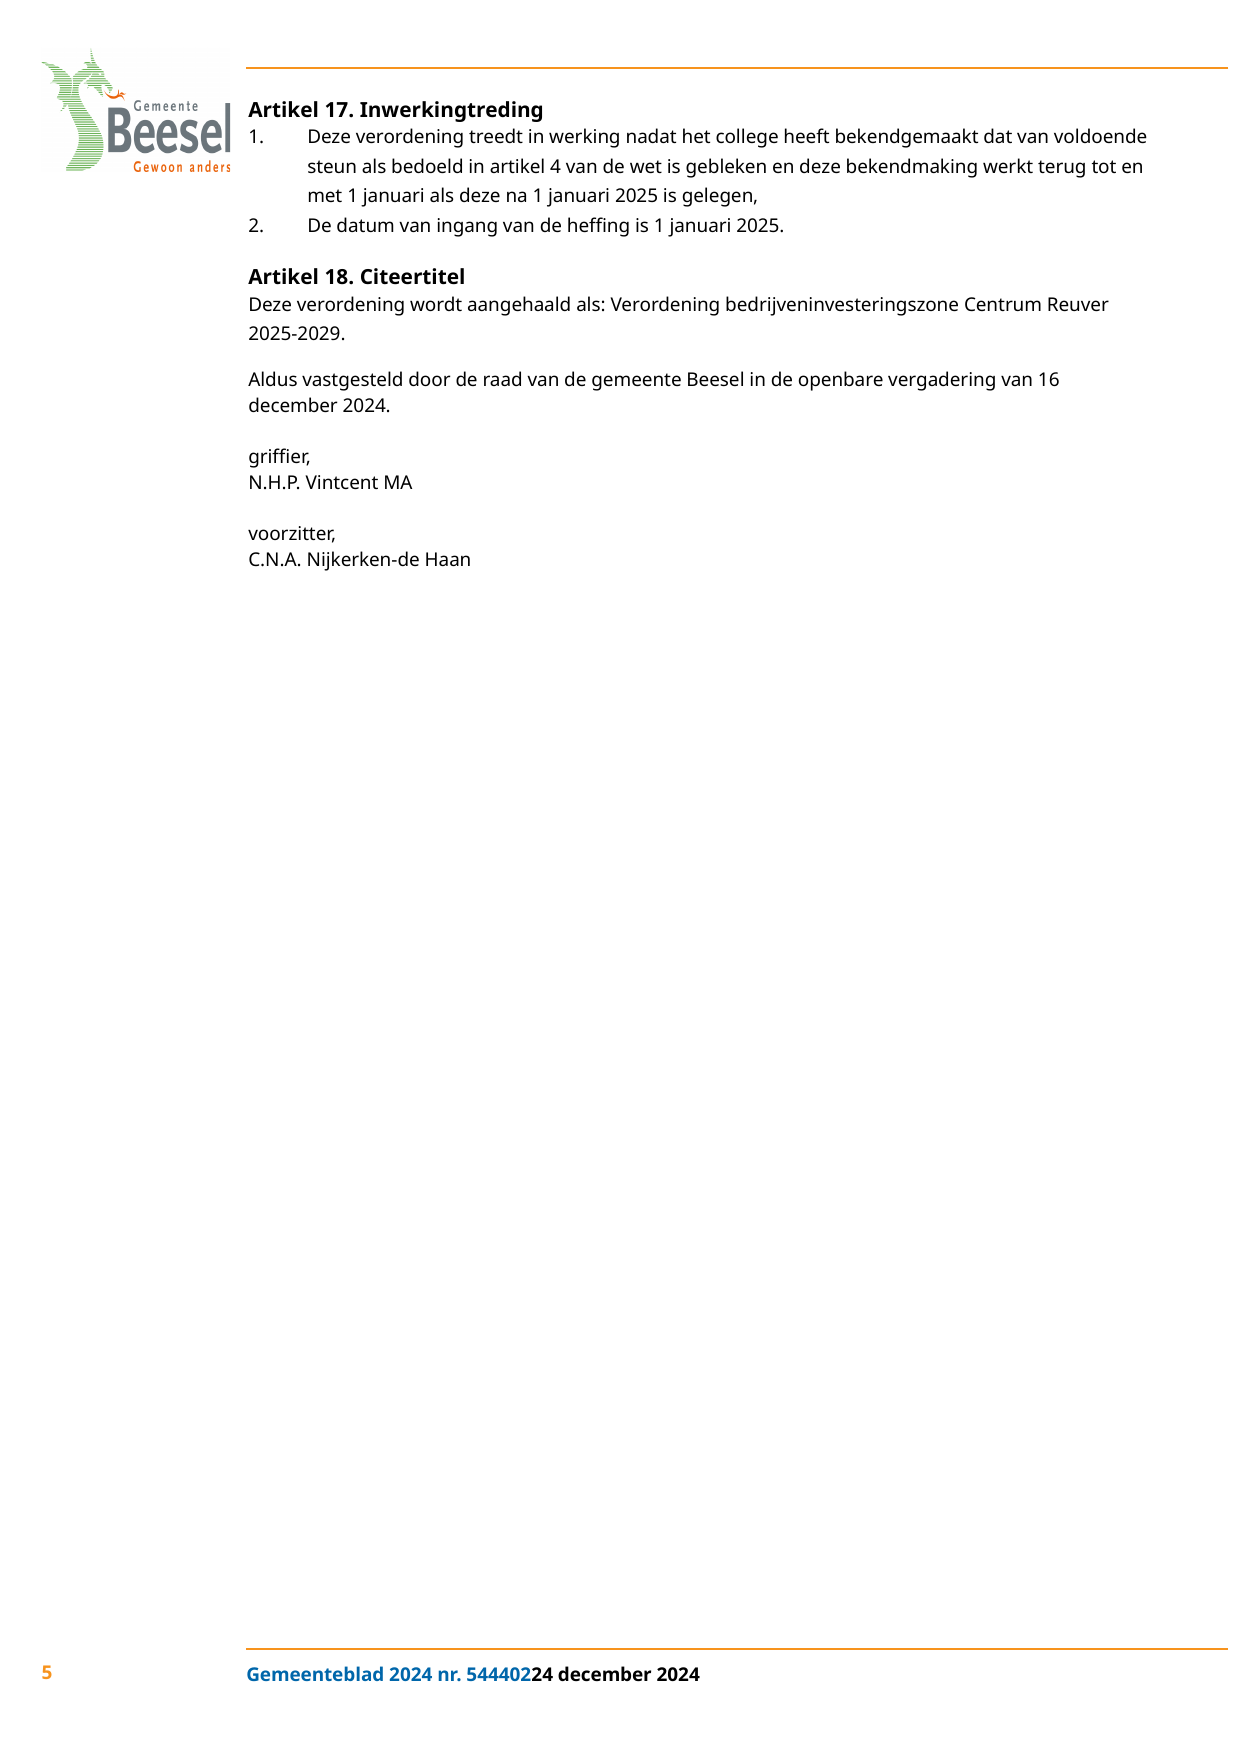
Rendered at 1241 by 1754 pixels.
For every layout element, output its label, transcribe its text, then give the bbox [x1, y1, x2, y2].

text Artikel 18. Citeertitel [248, 262, 1152, 291]
text Artikel 17. Inwerkingtreding [248, 95, 1152, 123]
text griffier, [248, 443, 1152, 469]
list Deze verordening treedt in werking nadat het college heeft bekendgemaakt dat van voldoende steun als bedoeld in artikel 4 van de wet is gebleken en deze bekendmaking werkt terug tot en met 1 januari als deze na 1 januari 2025 is gelegen, [248, 123, 1152, 208]
picture [41, 47, 231, 172]
text Aldus vastgesteld door de raad van de gemeente Beesel in de openbare vergadering van 16 december 2024. [248, 366, 1152, 417]
text voorzitter, [248, 520, 1152, 546]
text Deze verordening wordt aangehaald als: Verordening bedrijveninvesteringszone Centrum Reuver 2025-2029. [248, 291, 1152, 346]
list De datum van ingang van de heffing is 1 januari 2025. [248, 212, 1152, 238]
text C.N.A. Nijkerken-de Haan [248, 546, 1152, 572]
text N.H.P. Vintcent MA [248, 469, 1152, 495]
